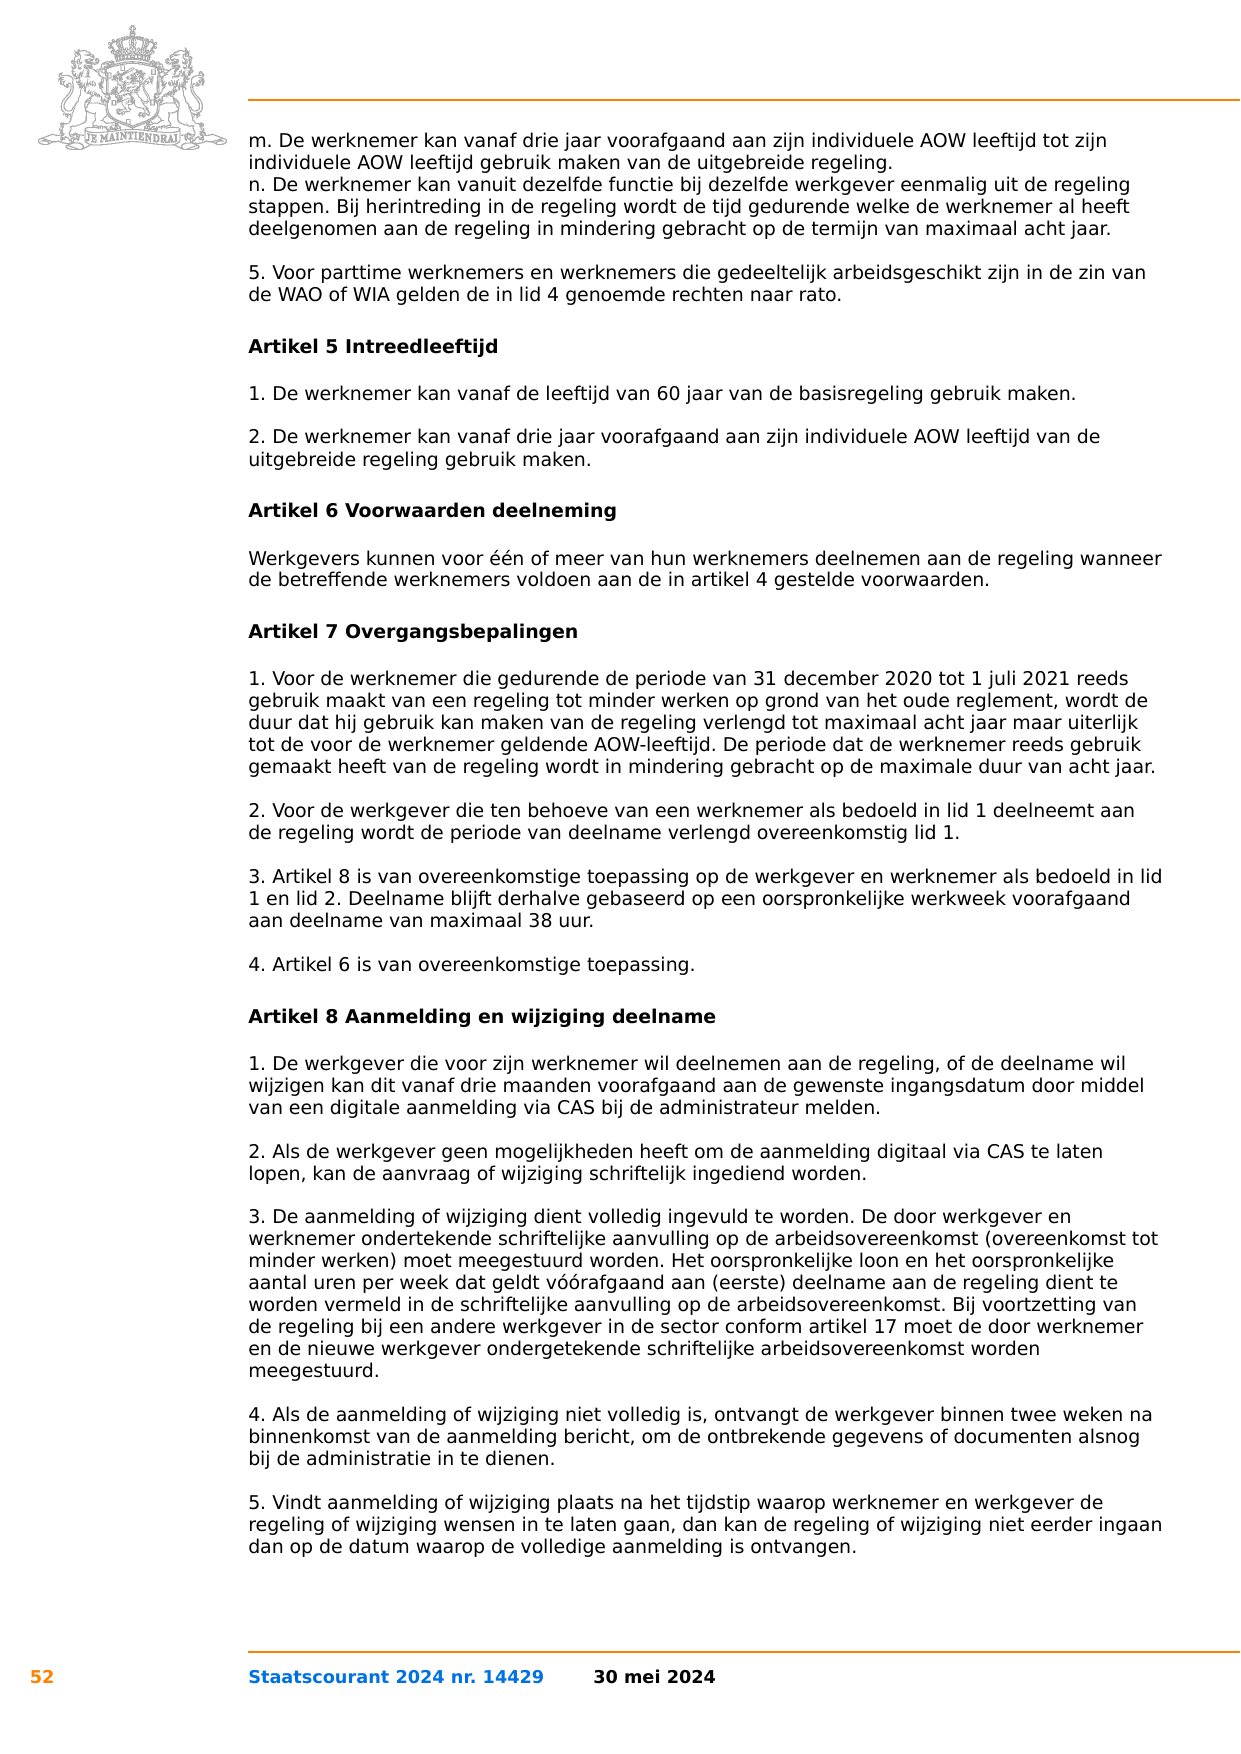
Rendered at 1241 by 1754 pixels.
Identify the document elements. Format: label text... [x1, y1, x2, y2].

text 1. Voor de werknemer die gedurende de periode van 31 december 2020 tot 1 juli 2021 reeds gebruik maakt van een regeling tot minder werken op grond van het oude reglement, wordt de duur dat hij gebruik kan maken van de regeling verlengd tot maximaal acht jaar maar uiterlijk tot de voor de werknemer geldende AOW-leeftijd. De periode dat de werknemer reeds gebruik gemaakt heeft van de regeling wordt in mindering gebracht op de maximale duur van acht jaar. [248, 668, 1163, 778]
subtitle Artikel 8 Aanmelding en wijziging deelname [248, 1006, 1163, 1028]
picture [38, 25, 227, 150]
text 4. Artikel 6 is van overeenkomstige toepassing. [248, 954, 1163, 976]
text Werkgevers kunnen voor één of meer van hun werknemers deelnemen aan de regeling wanneer de betreffende werknemers voldoen aan de in artikel 4 gestelde voorwaarden. [248, 547, 1163, 591]
text 5. Voor parttime werknemers en werknemers die gedeeltelijk arbeidsgeschikt zijn in de zin van de WAO of WIA gelden de in lid 4 genoemde rechten naar rato. [248, 262, 1163, 306]
text 3. De aanmelding of wijziging dient volledig ingevuld te worden. De door werkgever en werknemer ondertekende schriftelijke aanvulling op de arbeidsovereenkomst (overeenkomst tot minder werken) moet meegestuurd worden. Het oorspronkelijke loon en het oorspronkelijke aantal uren per week dat geldt vóórafgaand aan (eerste) deelname aan de regeling dient te worden vermeld in de schriftelijke aanvulling op de arbeidsovereenkomst. Bij voortzetting van de regeling bij een andere werkgever in de sector conform artikel 17 moet de door werknemer en de nieuwe werkgever ondergetekende schriftelijke arbeidsovereenkomst worden meegestuurd. [248, 1206, 1163, 1382]
subtitle Artikel 5 Intreedleeftijd [248, 336, 1163, 358]
text 2. Als de werkgever geen mogelijkheden heeft om de aanmelding digitaal via CAS te laten lopen, kan de aanvraag of wijziging schriftelijk ingediend worden. [248, 1141, 1163, 1184]
text 1. De werkgever die voor zijn werknemer wil deelnemen aan de regeling, of de deelname wil wijzigen kan dit vanaf drie maanden voorafgaand aan de gewenste ingangsdatum door middel van een digitale aanmelding via CAS bij de administrateur melden. [248, 1053, 1163, 1119]
subtitle Artikel 6 Voorwaarden deelneming [248, 500, 1163, 522]
subtitle Artikel 7 Overgangsbepalingen [248, 621, 1163, 643]
text n. De werknemer kan vanuit dezelfde functie bij dezelfde werkgever eenmalig uit de regeling stappen. Bij herintreding in de regeling wordt de tijd gedurende welke de werknemer al heeft deelgenomen aan de regeling in mindering gebracht op de termijn van maximaal acht jaar. [248, 174, 1163, 240]
text 3. Artikel 8 is van overeenkomstige toepassing op de werkgever en werknemer als bedoeld in lid 1 en lid 2. Deelname blijft derhalve gebaseerd op een oorspronkelijke werkweek voorafgaand aan deelname van maximaal 38 uur. [248, 866, 1163, 932]
text 4. Als de aanmelding of wijziging niet volledig is, ontvangt de werkgever binnen twee weken na binnenkomst van de aanmelding bericht, om de ontbrekende gegevens of documenten alsnog bij de administratie in te dienen. [248, 1404, 1163, 1470]
text 5. Vindt aanmelding of wijziging plaats na het tijdstip waarop werknemer en werkgever de regeling of wijziging wensen in te laten gaan, dan kan de regeling of wijziging niet eerder ingaan dan op de datum waarop de volledige aanmelding is ontvangen. [248, 1492, 1163, 1558]
text 2. Voor de werkgever die ten behoeve van een werknemer als bedoeld in lid 1 deelneemt aan de regeling wordt de periode van deelname verlengd overeenkomstig lid 1. [248, 800, 1163, 844]
text m. De werknemer kan vanaf drie jaar voorafgaand aan zijn individuele AOW leeftijd tot zijn individuele AOW leeftijd gebruik maken van de uitgebreide regeling. [248, 130, 1163, 174]
text 2. De werknemer kan vanaf drie jaar voorafgaand aan zijn individuele AOW leeftijd van de uitgebreide regeling gebruik maken. [248, 426, 1163, 470]
text 1. De werknemer kan vanaf de leeftijd van 60 jaar van de basisregeling gebruik maken. [248, 383, 1163, 404]
